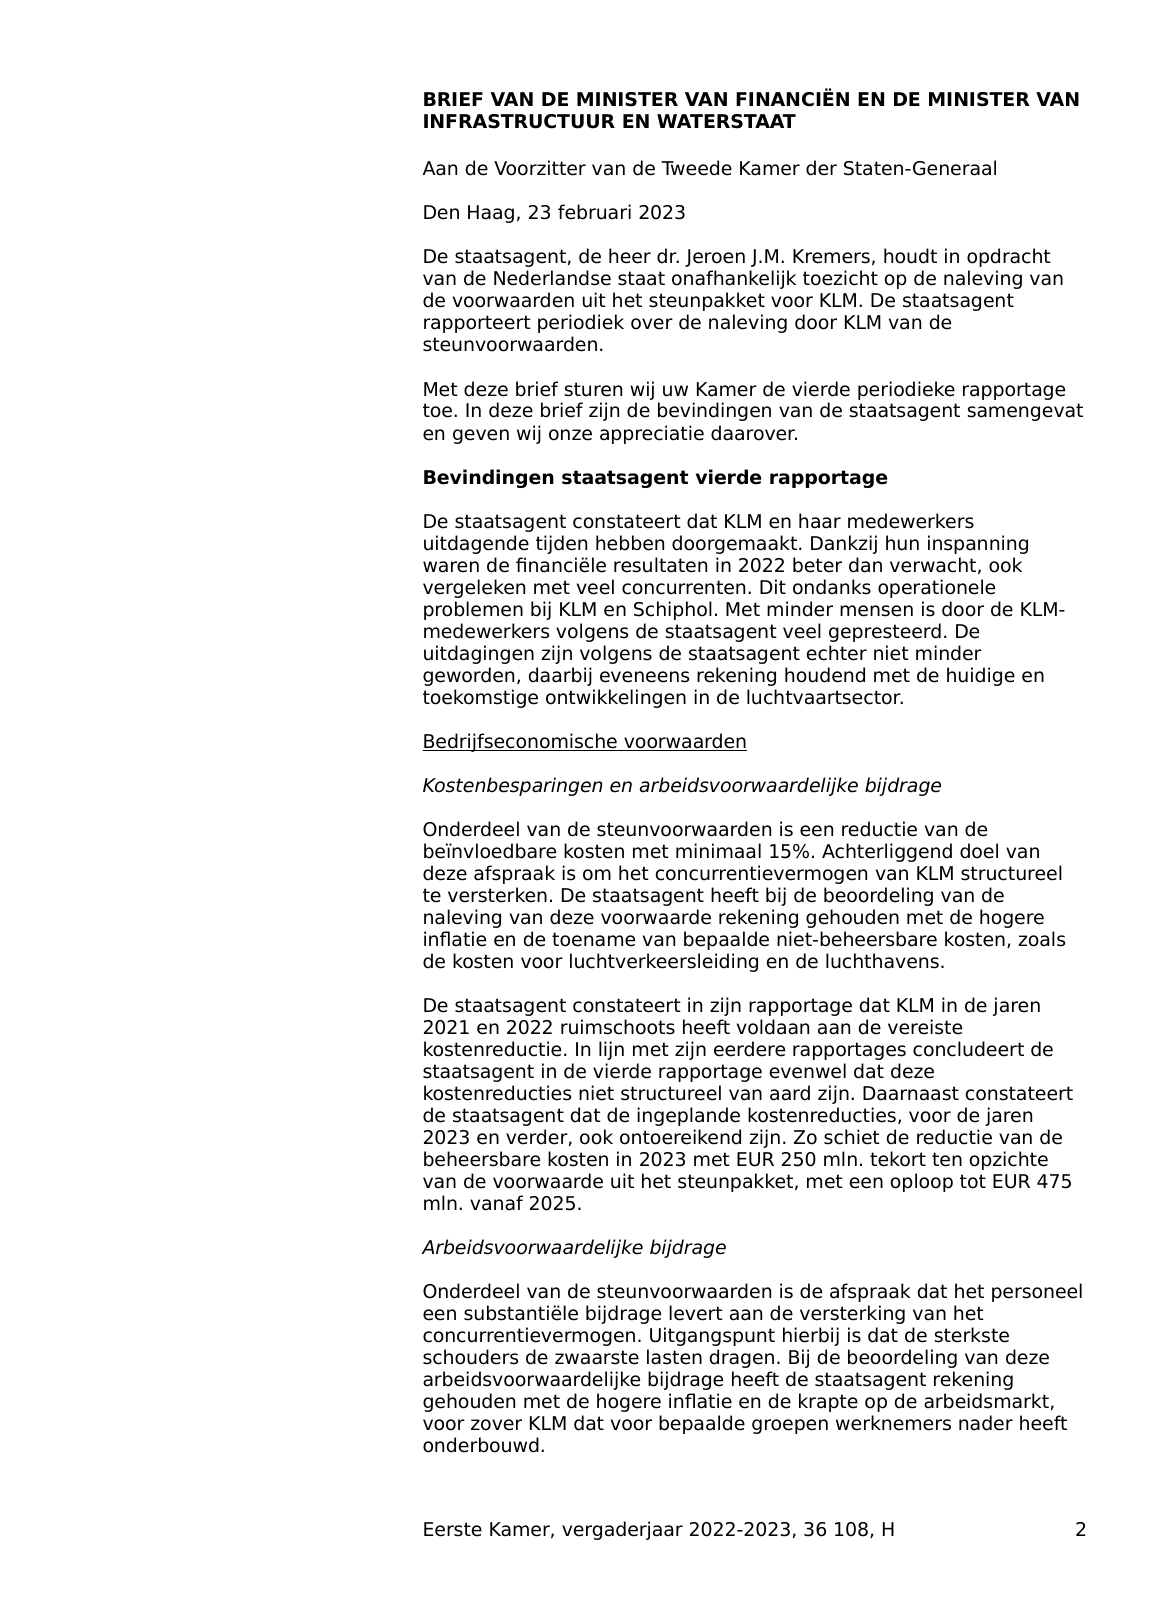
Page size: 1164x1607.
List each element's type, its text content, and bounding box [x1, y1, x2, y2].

text Met deze brief sturen wij uw Kamer de vierde periodieke rapportage toe. In deze brief zijn de bevindingen van de staatsagent samengevat en geven wij onze appreciatie daarover. [422, 378, 1087, 444]
text Aan de Voorzitter van de Tweede Kamer der Staten-Generaal [422, 158, 1087, 180]
text De staatsagent, de heer dr. Jeroen J.M. Kremers, houdt in opdracht van de Nederlandse staat onafhankelijk toezicht op de naleving van de voorwaarden uit het steunpakket voor KLM. De staatsagent rapporteert periodiek over de naleving door KLM van de steunvoorwaarden. [422, 246, 1087, 356]
text Onderdeel van de steunvoorwaarden is een reductie van de beïnvloedbare kosten met minimaal 15%. Achterliggend doel van deze afspraak is om het concurrentievermogen van KLM structureel te versterken. De staatsagent heeft bij de beoordeling van de naleving van deze voorwaarde rekening gehouden met de hogere inflatie en de toename van bepaalde niet-beheersbare kosten, zoals de kosten voor luchtverkeersleiding en de luchthavens. [422, 819, 1087, 973]
text Onderdeel van de steunvoorwaarden is de afspraak dat het personeel een substantiële bijdrage levert aan de versterking van het concurrentievermogen. Uitgangspunt hierbij is dat de sterkste schouders de zwaarste lasten dragen. Bij de beoordeling van deze arbeidsvoorwaardelijke bijdrage heeft de staatsagent rekening gehouden met de hogere inflatie en de krapte op de arbeidsmarkt, voor zover KLM dat voor bepaalde groepen werknemers nader heeft onderbouwd. [422, 1281, 1087, 1457]
text De staatsagent constateert dat KLM en haar medewerkers uitdagende tijden hebben doorgemaakt. Dankzij hun inspanning waren de financiële resultaten in 2022 beter dan verwacht, ook vergeleken met veel concurrenten. Dit ondanks operationele problemen bij KLM en Schiphol. Met minder mensen is door de KLM-medewerkers volgens de staatsagent veel gepresteerd. De uitdagingen zijn volgens de staatsagent echter niet minder geworden, daarbij eveneens rekening houdend met de huidige en toekomstige ontwikkelingen in de luchtvaartsector. [422, 511, 1087, 708]
subtitle Bevindingen staatsagent vierde rapportage [422, 467, 1087, 488]
text De staatsagent constateert in zijn rapportage dat KLM in de jaren 2021 en 2022 ruimschoots heeft voldaan aan de vereiste kostenreductie. In lijn met zijn eerdere rapportages concludeert de staatsagent in de vierde rapportage evenwel dat deze kostenreducties niet structureel van aard zijn. Daarnaast constateert de staatsagent dat de ingeplande kostenreducties, voor de jaren 2023 en verder, ook ontoereikend zijn. Zo schiet de reductie van de beheersbare kosten in 2023 met EUR 250 mln. tekort ten opzichte van de voorwaarde uit het steunpakket, met een oploop tot EUR 475 mln. vanaf 2025. [422, 995, 1087, 1215]
text Den Haag, 23 februari 2023 [422, 202, 1087, 224]
subtitle Arbeidsvoorwaardelijke bijdrage [422, 1237, 1087, 1259]
subtitle Kostenbesparingen en arbeidsvoorwaardelijke bijdrage [422, 775, 1087, 797]
subtitle Bedrijfseconomische voorwaarden [422, 731, 1087, 753]
subtitle BRIEF VAN DE MINISTER VAN FINANCIËN EN DE MINISTER VAN INFRASTRUCTUUR EN WATERSTAAT [422, 89, 1087, 133]
